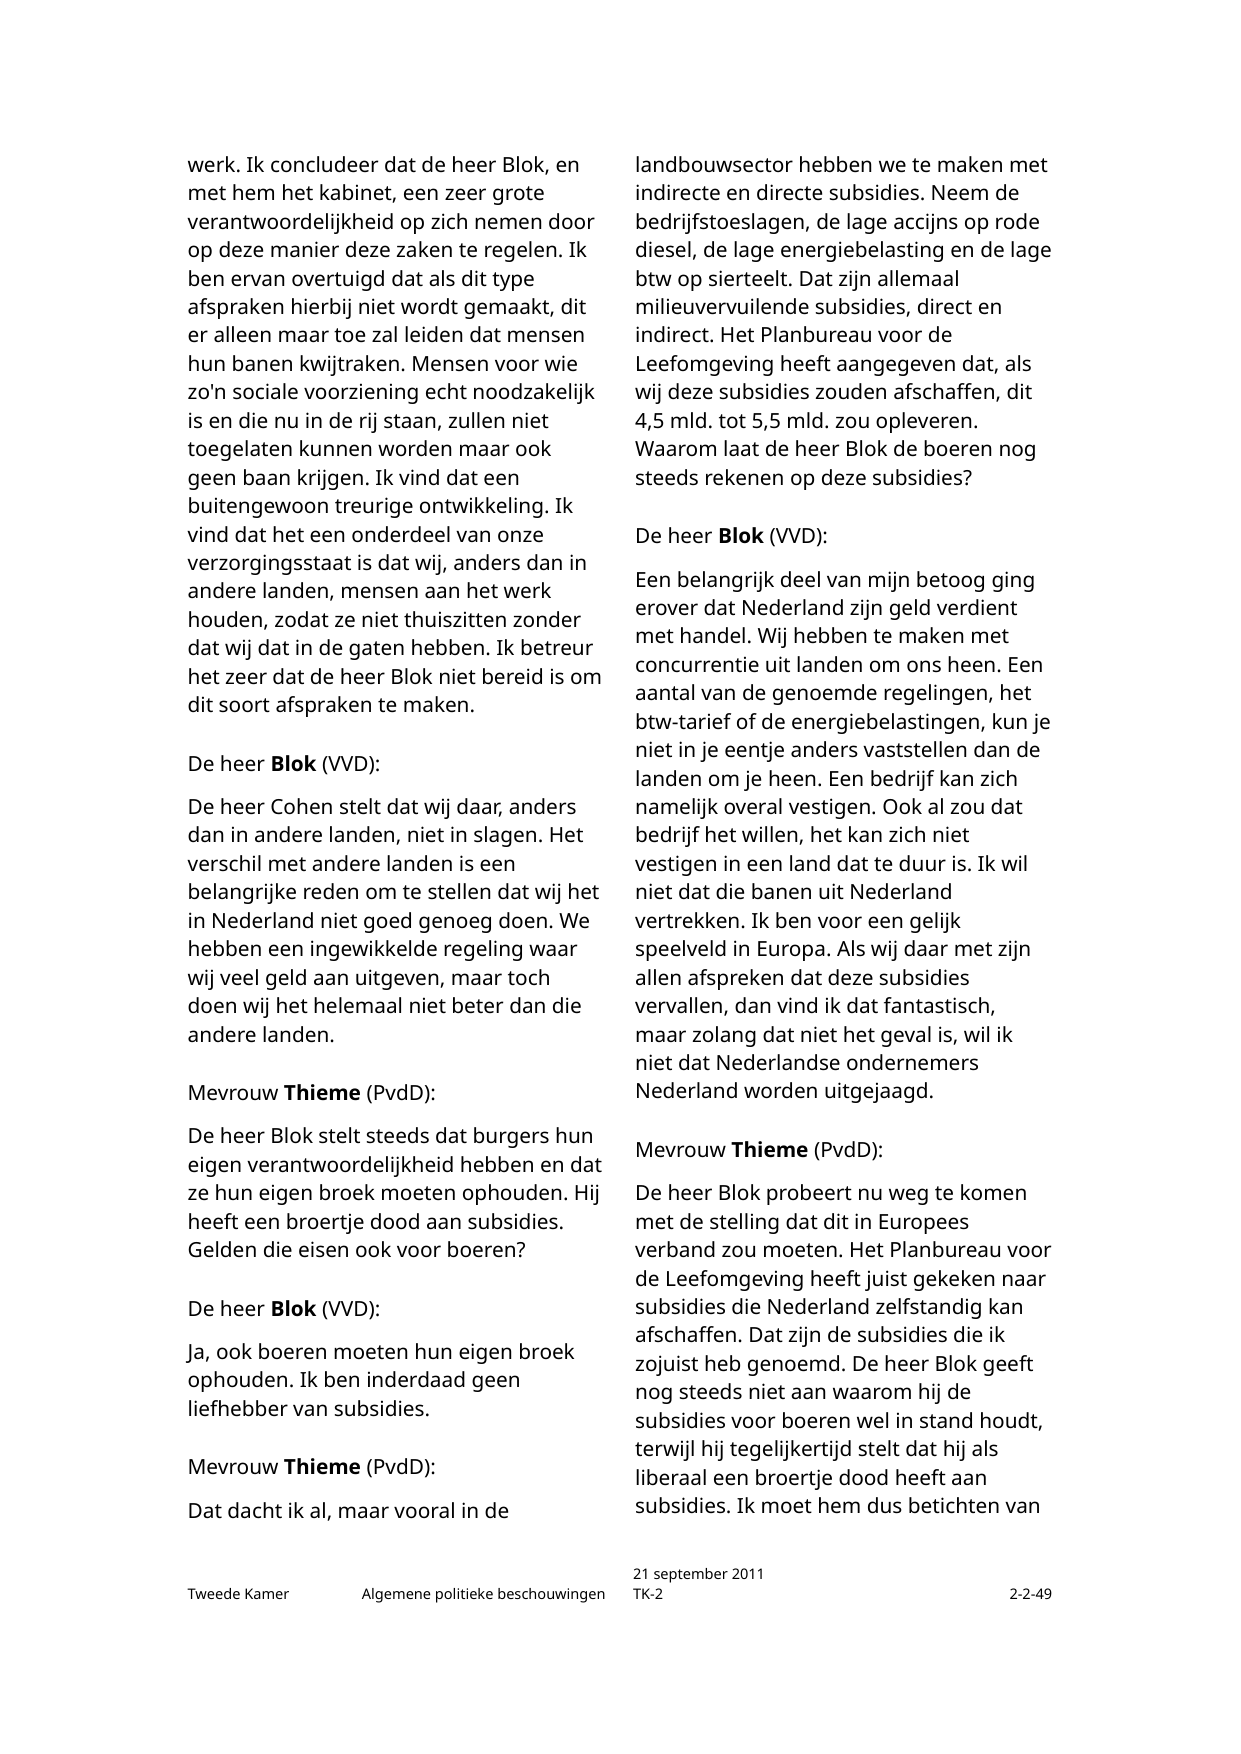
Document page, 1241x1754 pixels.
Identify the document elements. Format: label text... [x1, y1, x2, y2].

text De heer Blok (VVD): [635, 521, 1053, 550]
text De heer Blok (VVD): [187, 1294, 605, 1322]
text De heer Cohen stelt dat wij daar, anders dan in andere landen, niet in slagen. Het verschil met andere landen is een belangrijke reden om te stellen dat wij het in Nederland niet goed genoeg doen. We hebben een ingewikkelde regeling waar wij veel geld aan uitgeven, maar toch doen wij het helemaal niet beter dan die andere landen. [187, 792, 605, 1048]
text De heer Blok (VVD): [187, 749, 605, 777]
text Mevrouw Thieme (PvdD): [635, 1135, 1053, 1163]
text Mevrouw Thieme (PvdD): [187, 1452, 605, 1481]
text De heer Blok stelt steeds dat burgers hun eigen verantwoordelijkheid hebben en dat ze hun eigen broek moeten ophouden. Hij heeft een broertje dood aan subsidies. Gelden die eisen ook voor boeren? [187, 1122, 605, 1264]
text Dat dacht ik al, maar vooral in de [187, 1496, 605, 1524]
text De heer Blok probeert nu weg te komen met de stelling dat dit in Europees verband zou moeten. Het Planbureau voor de Leefomgeving heeft juist gekeken naar subsidies die Nederland zelfstandig kan afschaffen. Dat zijn de subsidies die ik zojuist heb genoemd. De heer Blok geeft nog steeds niet aan waarom hij de subsidies voor boeren wel in stand houdt, terwijl hij tegelijkertijd stelt dat hij als liberaal een broertje dood heeft aan subsidies. Ik moet hem dus betichten van [635, 1178, 1053, 1520]
text landbouwsector hebben we te maken met indirecte en directe subsidies. Neem de bedrijfstoeslagen, de lage accijns op rode diesel, de lage energiebelasting en de lage btw op sierteelt. Dat zijn allemaal milieuvervuilende subsidies, direct en indirect. Het Planbureau voor de Leefomgeving heeft aangegeven dat, als wij deze subsidies zouden afschaffen, dit 4,5 mld. tot 5,5 mld. zou opleveren. Waarom laat de heer Blok de boeren nog steeds rekenen op deze subsidies? [635, 150, 1053, 491]
text Mevrouw Thieme (PvdD): [187, 1078, 605, 1107]
text werk. Ik concludeer dat de heer Blok, en met hem het kabinet, een zeer grote verantwoordelijkheid op zich nemen door op deze manier deze zaken te regelen. Ik ben ervan overtuigd dat als dit type afspraken hierbij niet wordt gemaakt, dit er alleen maar toe zal leiden dat mensen hun banen kwijtraken. Mensen voor wie zo'n sociale voorziening echt noodzakelijk is en die nu in de rij staan, zullen niet toegelaten kunnen worden maar ook geen baan krijgen. Ik vind dat een buitengewoon treurige ontwikkeling. Ik vind dat het een onderdeel van onze verzorgingsstaat is dat wij, anders dan in andere landen, mensen aan het werk houden, zodat ze niet thuiszitten zonder dat wij dat in de gaten hebben. Ik betreur het zeer dat de heer Blok niet bereid is om dit soort afspraken te maken. [187, 150, 605, 719]
text Ja, ook boeren moeten hun eigen broek ophouden. Ik ben inderdaad geen liefhebber van subsidies. [187, 1337, 605, 1422]
text Een belangrijk deel van mijn betoog ging erover dat Nederland zijn geld verdient met handel. Wij hebben te maken met concurrentie uit landen om ons heen. Een aantal van de genoemde regelingen, het btw-tarief of de energiebelastingen, kun je niet in je eentje anders vaststellen dan de landen om je heen. Een bedrijf kan zich namelijk overal vestigen. Ook al zou dat bedrijf het willen, het kan zich niet vestigen in een land dat te duur is. Ik wil niet dat die banen uit Nederland vertrekken. Ik ben voor een gelijk speelveld in Europa. Als wij daar met zijn allen afspreken dat deze subsidies vervallen, dan vind ik dat fantastisch, maar zolang dat niet het geval is, wil ik niet dat Nederlandse ondernemers Nederland worden uitgejaagd. [635, 565, 1053, 1105]
